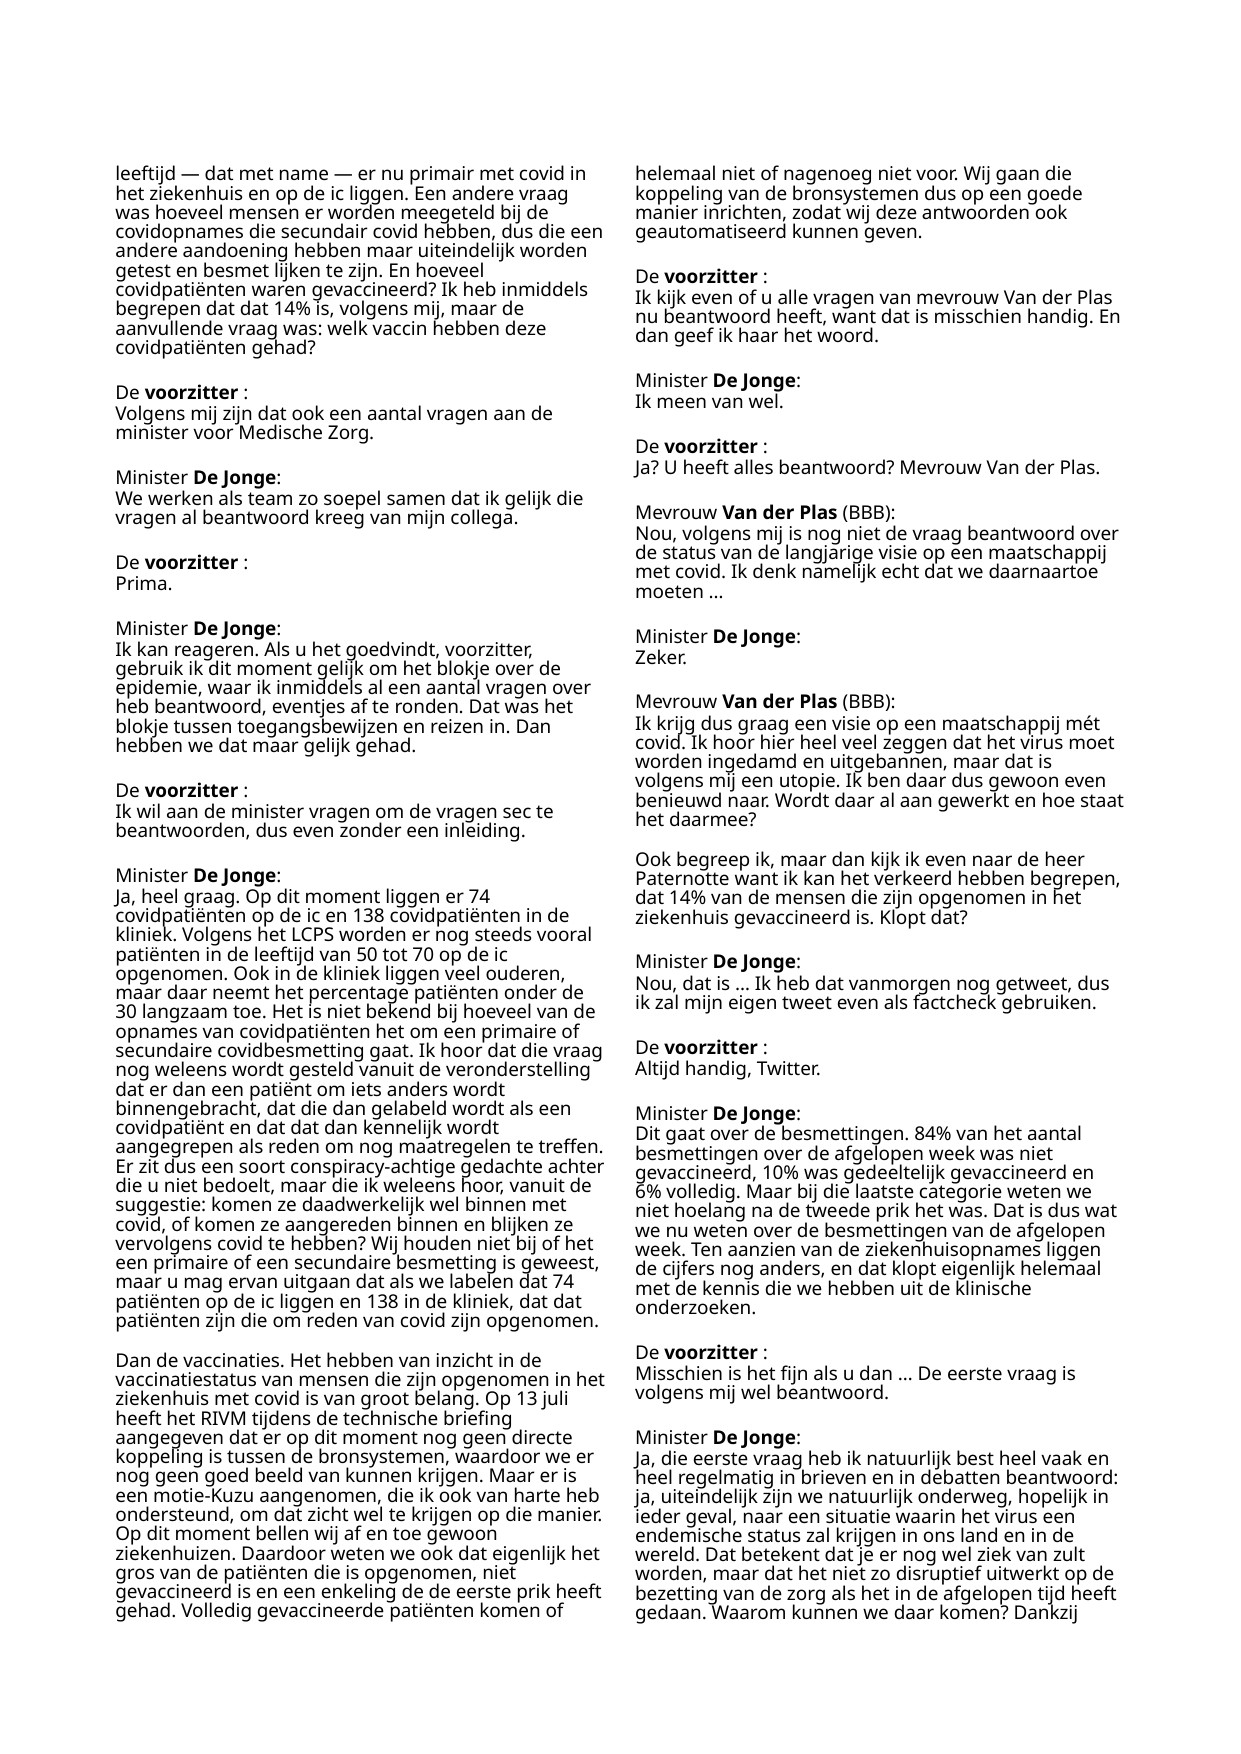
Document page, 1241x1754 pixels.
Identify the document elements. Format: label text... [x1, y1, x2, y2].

text Prima. [115, 575, 605, 594]
text Ik kijk even of u alle vragen van mevrouw Van der Plas nu beantwoord heeft, want dat is misschien handig. En dan geef ik haar het woord. [635, 289, 1125, 347]
text Minister De Jonge: [635, 368, 1125, 393]
text Minister De Jonge: [115, 615, 605, 641]
text Minister De Jonge: [635, 623, 1125, 649]
text De voorzitter : [635, 433, 1125, 459]
text De voorzitter : [635, 1034, 1125, 1059]
text Nou, volgens mij is nog niet de vraag beantwoord over de status van de langjarige visie op een maatschappij met covid. Ik denk namelijk echt dat we daarnaartoe moeten … [635, 525, 1125, 602]
text Misschien is het fijn als u dan … De eerste vraag is volgens mij wel beantwoord. [635, 1365, 1125, 1403]
text Dit gaat over de besmettingen. 84% van het aantal besmettingen over de afgelopen week was niet gevaccineerd, 10% was gedeeltelijk gevaccineerd en 6% volledig. Maar bij die laatste categorie weten we niet hoelang na de tweede prik het was. Dat is dus wat we nu weten over de besmettingen van de afgelopen week. Ten aanzien van de ziekenhuisopnames liggen de cijfers nog anders, en dat klopt eigenlijk helemaal met de kennis die we hebben uit de klinische onderzoeken. [635, 1125, 1125, 1318]
text Minister De Jonge: [635, 949, 1125, 974]
text Minister De Jonge: [115, 862, 605, 888]
text Ik kan reageren. Als u het goedvindt, voorzitter, gebruik ik dit moment gelijk om het blokje over de epidemie, waar ik inmiddels al een aantal vragen over heb beantwoord, eventjes af te ronden. Dat was het blokje tussen toegangsbewijzen en reizen in. Dan hebben we dat maar gelijk gehad. [115, 641, 605, 756]
text Ik wil aan de minister vragen om de vragen sec te beantwoorden, dus even zonder een inleiding. [115, 803, 605, 841]
text De voorzitter : [635, 263, 1125, 289]
text Ja? U heeft alles beantwoord? Mevrouw Van der Plas. [635, 459, 1125, 478]
text Ja, die eerste vraag heb ik natuurlijk best heel vaak en heel regelmatig in brieven en in debatten beantwoord: ja, uiteindelijk zijn we natuurlijk onderweg, hopelijk in ieder geval, naar een situatie waarin het virus een endemische status zal krijgen in ons land en in de wereld. Dat betekent dat je er nog wel ziek van zult worden, maar dat het niet zo disruptief uitwerkt op de bezetting van de zorg als het in de afgelopen tijd heeft gedaan. Waarom kunnen we daar komen? Dankzij [635, 1450, 1125, 1623]
text Minister De Jonge: [635, 1100, 1125, 1125]
text Zeker. [635, 649, 1125, 668]
text helemaal niet of nagenoeg niet voor. Wij gaan die koppeling van de bronsystemen dus op een goede manier inrichten, zodat wij deze antwoorden ook geautomatiseerd kunnen geven. [635, 165, 1125, 242]
text Mevrouw Van der Plas (BBB): [635, 499, 1125, 525]
text De voorzitter : [115, 379, 605, 404]
text leeftijd — dat met name — er nu primair met covid in het ziekenhuis en op de ic liggen. Een andere vraag was hoeveel mensen er worden meegeteld bij de covidopnames die secundair covid hebben, dus die een andere aandoening hebben maar uiteindelijk worden getest en besmet lijken te zijn. En hoeveel covidpatiënten waren gevaccineerd? Ik heb inmiddels begrepen dat dat 14% is, volgens mij, maar de aanvullende vraag was: welk vaccin hebben deze covidpatiënten gehad? [115, 165, 605, 358]
text Nou, dat is … Ik heb dat vanmorgen nog getweet, dus ik zal mijn eigen tweet even als factcheck gebruiken. [635, 974, 1125, 1013]
text We werken als team zo soepel samen dat ik gelijk die vragen al beantwoord kreeg van mijn collega. [115, 490, 605, 528]
text Ik meen van wel. [635, 393, 1125, 413]
text Minister De Jonge: [115, 464, 605, 490]
text Altijd handig, Twitter. [635, 1059, 1125, 1079]
text De voorzitter : [115, 549, 605, 575]
text Ik krijg dus graag een visie op een maatschappij mét covid. Ik hoor hier heel veel zeggen dat het virus moet worden ingedamd en uitgebannen, maar dat is volgens mij een utopie. Ik ben daar dus gewoon even benieuwd naar. Wordt daar al aan gewerkt en hoe staat het daarmee? [635, 714, 1125, 830]
text Ja, heel graag. Op dit moment liggen er 74 covidpatiënten op de ic en 138 covidpatiënten in de kliniek. Volgens het LCPS worden er nog steeds vooral patiënten in de leeftijd van 50 tot 70 op de ic opgenomen. Ook in de kliniek liggen veel ouderen, maar daar neemt het percentage patiënten onder de 30 langzaam toe. Het is niet bekend bij hoeveel van de opnames van covidpatiënten het om een primaire of secundaire covidbesmetting gaat. Ik hoor dat die vraag nog weleens wordt gesteld vanuit de veronderstelling dat er dan een patiënt om iets anders wordt binnengebracht, dat die dan gelabeld wordt als een covidpatiënt en dat dat dan kennelijk wordt aangegrepen als reden om nog maatregelen te treffen. Er zit dus een soort conspiracy-achtige gedachte achter die u niet bedoelt, maar die ik weleens hoor, vanuit de suggestie: komen ze daadwerkelijk wel binnen met covid, of komen ze aangereden binnen en blijken ze vervolgens covid te hebben? Wij houden niet bij of het een primaire of een secundaire besmetting is geweest, maar u mag ervan uitgaan dat als we labelen dat 74 patiënten op de ic liggen en 138 in de kliniek, dat dat patiënten zijn die om reden van covid zijn opgenomen. [115, 888, 605, 1331]
text Ook begreep ik, maar dan kijk ik even naar de heer Paternotte want ik kan het verkeerd hebben begrepen, dat 14% van de mensen die zijn opgenomen in het ziekenhuis gevaccineerd is. Klopt dat? [635, 851, 1125, 928]
text De voorzitter : [635, 1339, 1125, 1365]
text Minister De Jonge: [635, 1424, 1125, 1450]
text Volgens mij zijn dat ook een aantal vragen aan de minister voor Medische Zorg. [115, 404, 605, 443]
text De voorzitter : [115, 777, 605, 803]
text Mevrouw Van der Plas (BBB): [635, 689, 1125, 714]
text Dan de vaccinaties. Het hebben van inzicht in de vaccinatiestatus van mensen die zijn opgenomen in het ziekenhuis met covid is van groot belang. Op 13 juli heeft het RIVM tijdens de technische briefing aangegeven dat er op dit moment nog geen directe koppeling is tussen de bronsystemen, waardoor we er nog geen goed beeld van kunnen krijgen. Maar er is een motie-Kuzu aangenomen, die ik ook van harte heb ondersteund, om dat zicht wel te krijgen op die manier. Op dit moment bellen wij af en toe gewoon ziekenhuizen. Daardoor weten we ook dat eigenlijk het gros van de patiënten die is opgenomen, niet gevaccineerd is en een enkeling de de eerste prik heeft gehad. Volledig gevaccineerde patiënten komen of [115, 1352, 605, 1622]
